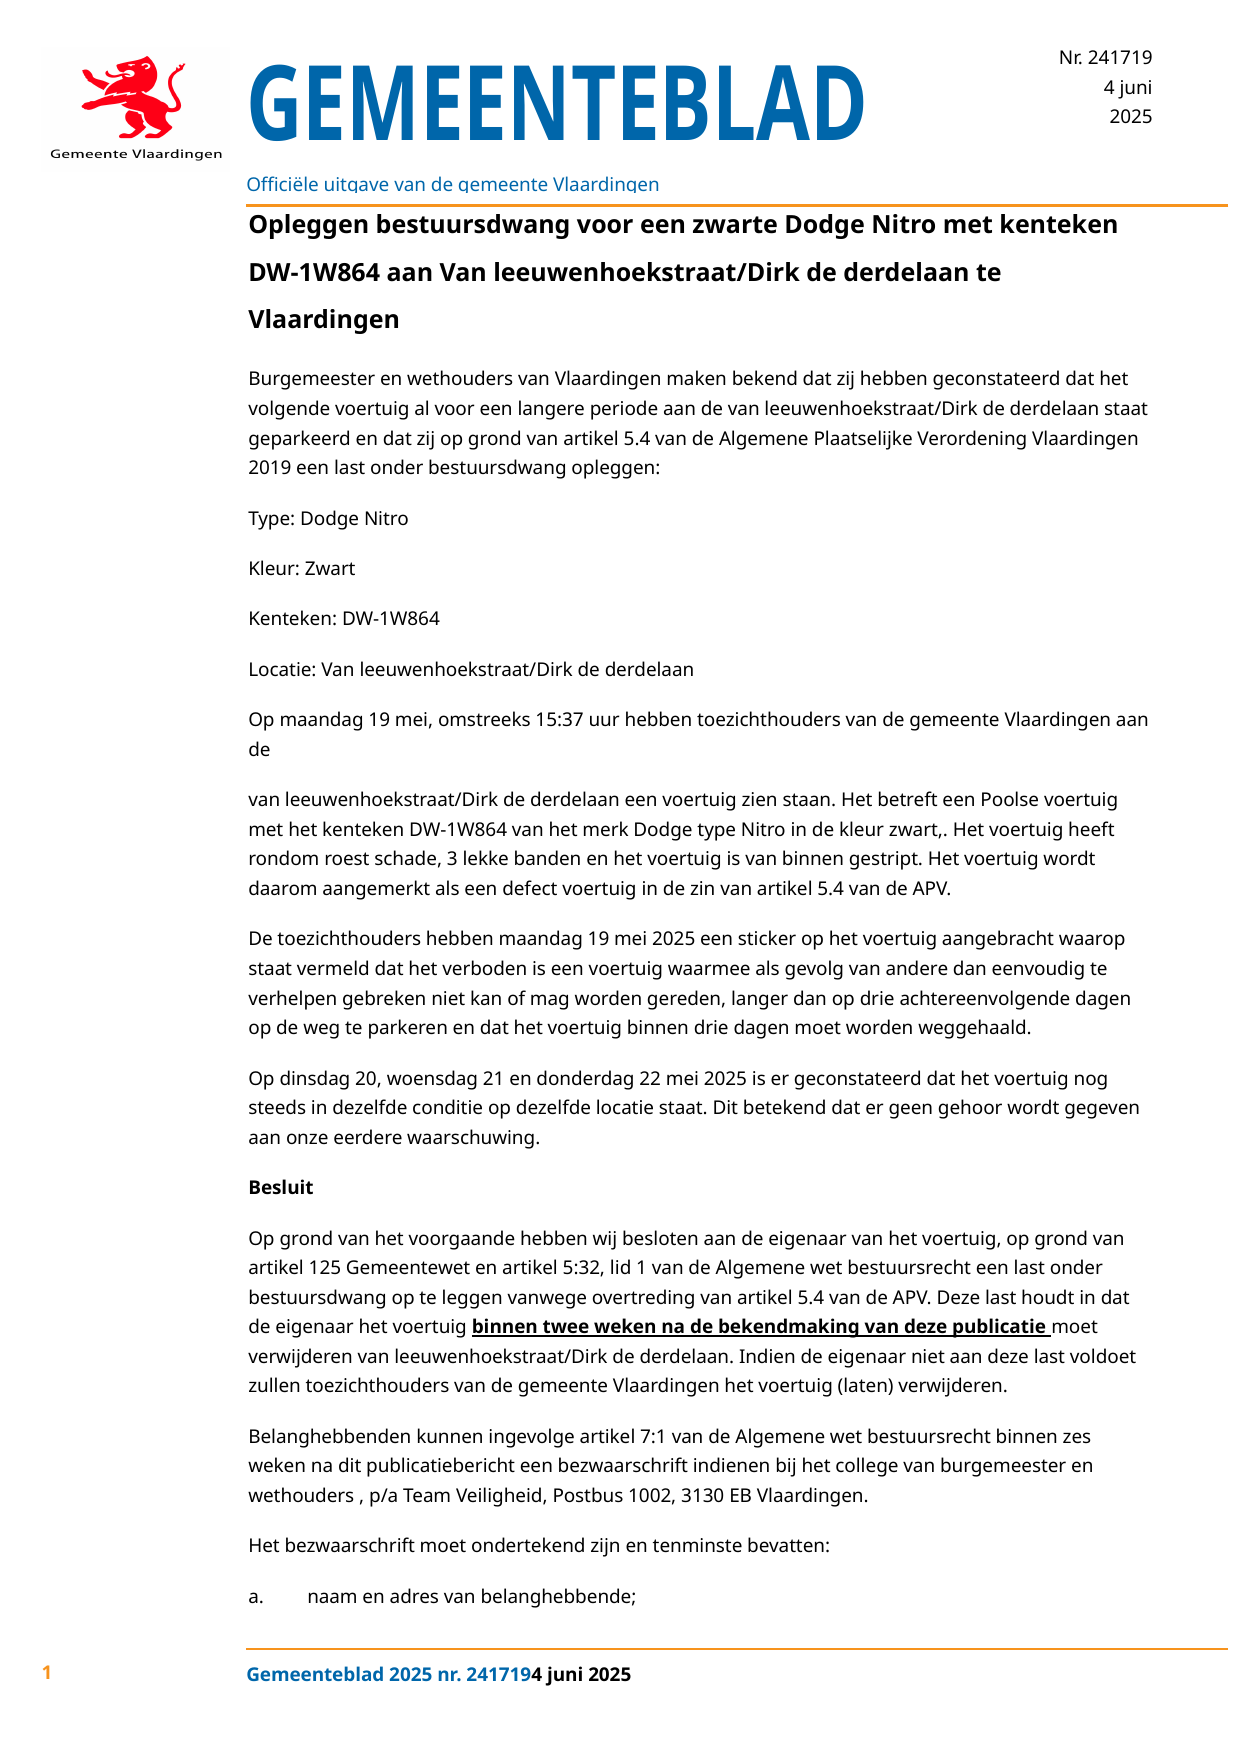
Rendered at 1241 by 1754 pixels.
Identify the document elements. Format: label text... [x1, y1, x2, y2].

text Kenteken: DW-1W864 [248, 606, 1152, 631]
text Burgemeester en wethouders van Vlaardingen maken bekend dat zij hebben geconstateerd dat het volgende voertuig al voor een langere periode aan de van leeuwenhoekstraat/Dirk de derdelaan staat geparkeerd en dat zij op grond van artikel 5.4 van de Algemene Plaatselijke Verordening Vlaardingen 2019 een last onder bestuursdwang opleggen: [248, 366, 1152, 480]
picture [41, 47, 231, 172]
text Op maandag 19 mei, omstreeks 15:37 uur hebben toezichthouders van de gemeente Vlaardingen aan de [248, 706, 1152, 762]
list naam en adres van belanghebbende; [248, 1583, 1152, 1609]
text Type: Dodge Nitro [248, 505, 1152, 530]
text Op dinsdag 20, woensdag 21 en donderdag 22 mei 2025 is er geconstateerd dat het voertuig nog steeds in dezelfde conditie op dezelfde locatie staat. Dit betekend dat er geen gehoor wordt gegeven aan onze eerdere waarschuwing. [248, 1065, 1152, 1149]
text Opleggen bestuursdwang voor een zwarte Dodge Nitro met kenteken DW-1W864 aan Van leeuwenhoekstraat/Dirk de derdelaan te Vlaardingen [248, 207, 1152, 336]
text Besluit [248, 1174, 1152, 1200]
text Op grond van het voorgaande hebben wij besloten aan de eigenaar van het voertuig, op grond van artikel 125 Gemeentewet en artikel 5:32, lid 1 van de Algemene wet bestuursrecht een last onder bestuursdwang op te leggen vanwege overtreding van artikel 5.4 van de APV. Deze last houdt in dat de eigenaar het voertuig binnen twee weken na de bekendmaking van deze publicatie moet verwijderen van leeuwenhoekstraat/Dirk de derdelaan. Indien de eigenaar niet aan deze last voldoet zullen toezichthouders van de gemeente Vlaardingen het voertuig (laten) verwijderen. [248, 1225, 1152, 1398]
text De toezichthouders hebben maandag 19 mei 2025 een sticker op het voertuig aangebracht waarop staat vermeld dat het verboden is een voertuig waarmee als gevolg van andere dan eenvoudig te verhelpen gebreken niet kan of mag worden gereden, langer dan op drie achtereenvolgende dagen op de weg te parkeren en dat het voertuig binnen drie dagen moet worden weggehaald. [248, 926, 1152, 1040]
text van leeuwenhoekstraat/Dirk de derdelaan een voertuig zien staan. Het betreft een Poolse voertuig met het kenteken DW-1W864 van het merk Dodge type Nitro in de kleur zwart,. Het voertuig heeft rondom roest schade, 3 lekke banden en het voertuig is van binnen gestript. Het voertuig wordt daarom aangemerkt als een defect voertuig in de zin van artikel 5.4 van de APV. [248, 786, 1152, 901]
text Belanghebbenden kunnen ingevolge artikel 7:1 van de Algemene wet bestuursrecht binnen zes weken na dit publicatiebericht een bezwaarschrift indienen bij het college van burgemeester en wethouders , p/a Team Veiligheid, Postbus 1002, 3130 EB Vlaardingen. [248, 1423, 1152, 1508]
text Locatie: Van leeuwenhoekstraat/Dirk de derdelaan [248, 656, 1152, 682]
text Het bezwaarschrift moet ondertekend zijn en tenminste bevatten: [248, 1533, 1152, 1558]
text Kleur: Zwart [248, 555, 1152, 581]
